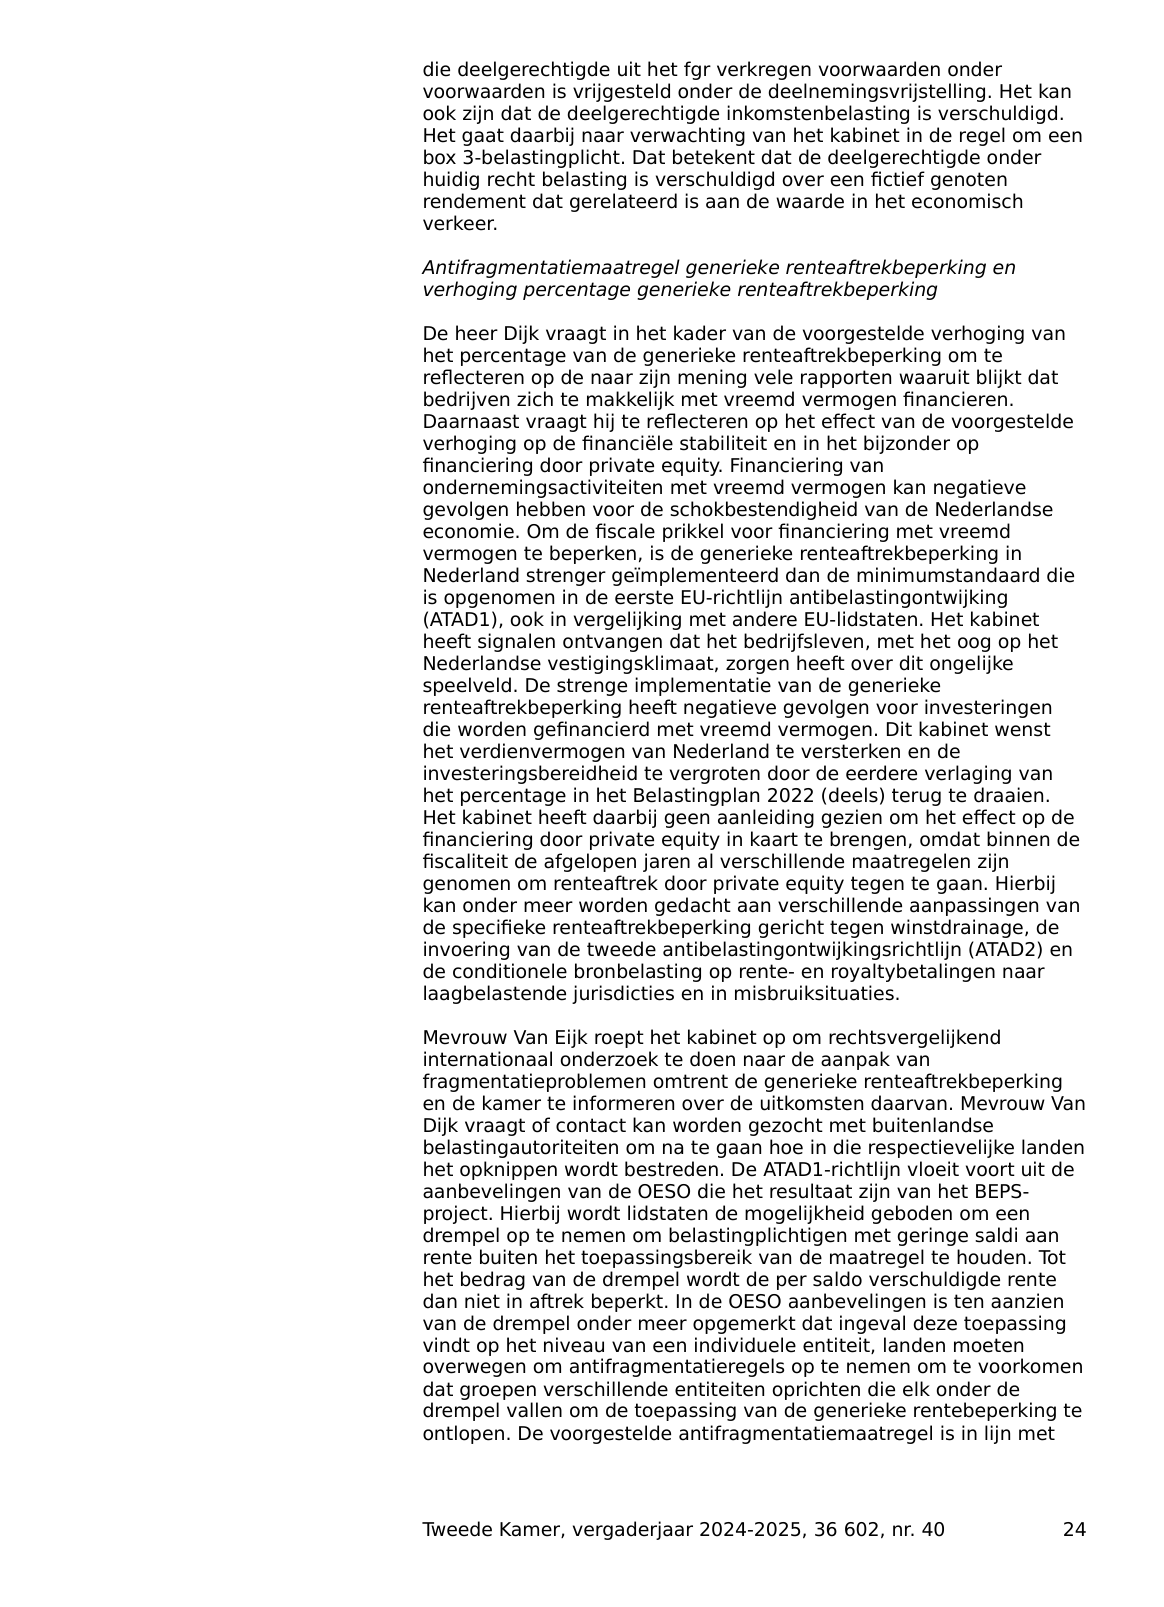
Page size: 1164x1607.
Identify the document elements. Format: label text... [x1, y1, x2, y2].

subtitle Antifragmentatiemaatregel generieke renteaftrekbeperking en verhoging percentage generieke renteaftrekbeperking [422, 257, 1087, 301]
text Mevrouw Van Eijk roept het kabinet op om rechtsvergelijkend internationaal onderzoek te doen naar de aanpak van fragmentatieproblemen omtrent de generieke renteaftrekbeperking en de kamer te informeren over de uitkomsten daarvan. Mevrouw Van Dijk vraagt of contact kan worden gezocht met buitenlandse belastingautoriteiten om na te gaan hoe in die respectievelijke landen het opknippen wordt bestreden. De ATAD1-richtlijn vloeit voort uit de aanbevelingen van de OESO die het resultaat zijn van het BEPS-project. Hierbij wordt lidstaten de mogelijkheid geboden om een drempel op te nemen om belastingplichtigen met geringe saldi aan rente buiten het toepassingsbereik van de maatregel te houden. Tot het bedrag van de drempel wordt de per saldo verschuldigde rente dan niet in aftrek beperkt. In de OESO aanbevelingen is ten aanzien van de drempel onder meer opgemerkt dat ingeval deze toepassing vindt op het niveau van een individuele entiteit, landen moeten overwegen om antifragmentatieregels op te nemen om te voorkomen dat groepen verschillende entiteiten oprichten die elk onder de drempel vallen om de toepassing van de generieke rentebeperking te ontlopen. De voorgestelde antifragmentatiemaatregel is in lijn met [422, 1027, 1087, 1444]
text De heer Dijk vraagt in het kader van de voorgestelde verhoging van het percentage van de generieke renteaftrekbeperking om te reflecteren op de naar zijn mening vele rapporten waaruit blijkt dat bedrijven zich te makkelijk met vreemd vermogen financieren. Daarnaast vraagt hij te reflecteren op het effect van de voorgestelde verhoging op de financiële stabiliteit en in het bijzonder op financiering door private equity. Financiering van ondernemingsactiviteiten met vreemd vermogen kan negatieve gevolgen hebben voor de schokbestendigheid van de Nederlandse economie. Om de fiscale prikkel voor financiering met vreemd vermogen te beperken, is de generieke renteaftrekbeperking in Nederland strenger geïmplementeerd dan de minimumstandaard die is opgenomen in de eerste EU-richtlijn antibelastingontwijking (ATAD1), ook in vergelijking met andere EU-lidstaten. Het kabinet heeft signalen ontvangen dat het bedrijfsleven, met het oog op het Nederlandse vestigingsklimaat, zorgen heeft over dit ongelijke speelveld. De strenge implementatie van de generieke renteaftrekbeperking heeft negatieve gevolgen voor investeringen die worden gefinancierd met vreemd vermogen. Dit kabinet wenst het verdienvermogen van Nederland te versterken en de investeringsbereidheid te vergroten door de eerdere verlaging van het percentage in het Belastingplan 2022 (deels) terug te draaien. Het kabinet heeft daarbij geen aanleiding gezien om het effect op de financiering door private equity in kaart te brengen, omdat binnen de fiscaliteit de afgelopen jaren al verschillende maatregelen zijn genomen om renteaftrek door private equity tegen te gaan. Hierbij kan onder meer worden gedacht aan verschillende aanpassingen van de specifieke renteaftrekbeperking gericht tegen winstdrainage, de invoering van de tweede antibelastingontwijkingsrichtlijn (ATAD2) en de conditionele bronbelasting op rente- en royaltybetalingen naar laagbelastende jurisdicties en in misbruiksituaties. [422, 323, 1087, 1004]
text die deelgerechtigde uit het fgr verkregen voorwaarden onder voorwaarden is vrijgesteld onder de deelnemingsvrijstelling. Het kan ook zijn dat de deelgerechtigde inkomstenbelasting is verschuldigd. Het gaat daarbij naar verwachting van het kabinet in de regel om een box 3-belastingplicht. Dat betekent dat de deelgerechtigde onder huidig recht belasting is verschuldigd over een fictief genoten rendement dat gerelateerd is aan de waarde in het economisch verkeer. [422, 59, 1087, 235]
